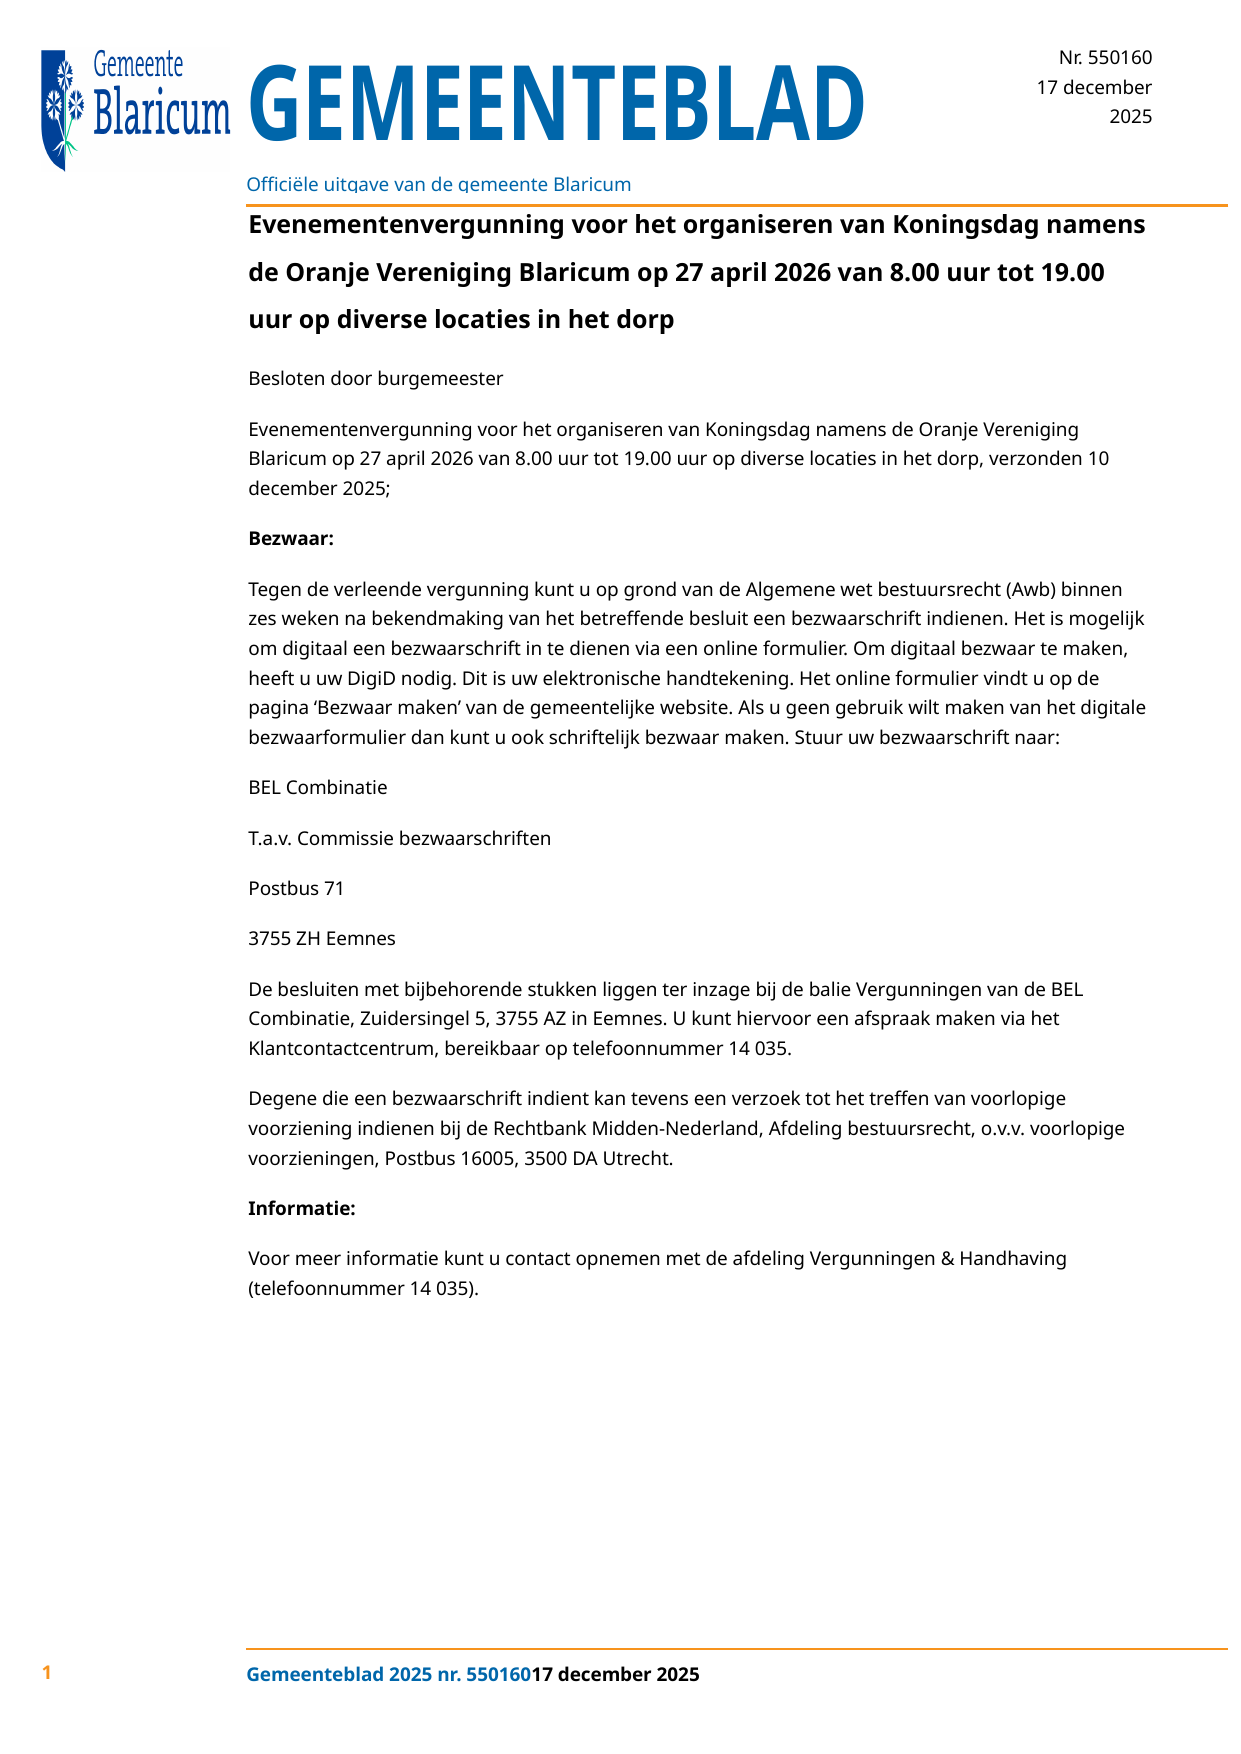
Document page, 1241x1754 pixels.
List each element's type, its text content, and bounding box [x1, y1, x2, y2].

text Postbus 71 [248, 875, 1152, 901]
text Besloten door burgemeester [248, 366, 1152, 391]
text Evenementenvergunning voor het organiseren van Koningsdag namens de Oranje Vereniging Blaricum op 27 april 2026 van 8.00 uur tot 19.00 uur op diverse locaties in het dorp, verzonden 10 december 2025; [248, 416, 1152, 501]
text Tegen de verleende vergunning kunt u op grond van de Algemene wet bestuursrecht (Awb) binnen zes weken na bekendmaking van het betreffende besluit een bezwaarschrift indienen. Het is mogelijk om digitaal een bezwaarschrift in te dienen via een online formulier. Om digitaal bezwaar te maken, heeft u uw DigiD nodig. Dit is uw elektronische handtekening. Het online formulier vindt u op de pagina ‘Bezwaar maken’ van de gemeentelijke website. Als u geen gebruik wilt maken van het digitale bezwaarformulier dan kunt u ook schriftelijk bezwaar maken. Stuur uw bezwaarschrift naar: [248, 576, 1152, 749]
text Degene die een bezwaarschrift indient kan tevens een verzoek tot het treffen van voorlopige voorziening indienen bij de Rechtbank Midden-Nederland, Afdeling bestuursrecht, o.v.v. voorlopige voorzieningen, Postbus 16005, 3500 DA Utrecht. [248, 1086, 1152, 1170]
text De besluiten met bijbehorende stukken liggen ter inzage bij de balie Vergunningen van de BEL Combinatie, Zuidersingel 5, 3755 AZ in Eemnes. U kunt hiervoor een afspraak maken via het Klantcontactcentrum, bereikbaar op telefoonnummer 14 035. [248, 976, 1152, 1061]
picture [41, 47, 231, 172]
text Informatie: [248, 1195, 1152, 1221]
text BEL Combinatie [248, 774, 1152, 800]
text Voor meer informatie kunt u contact opnemen met de afdeling Vergunningen & Handhaving (telefoonnummer 14 035). [248, 1246, 1152, 1301]
text 3755 ZH Eemnes [248, 926, 1152, 951]
text Evenementenvergunning voor het organiseren van Koningsdag namens de Oranje Vereniging Blaricum op 27 april 2026 van 8.00 uur tot 19.00 uur op diverse locaties in het dorp [248, 207, 1152, 336]
text T.a.v. Commissie bezwaarschriften [248, 825, 1152, 850]
text Bezwaar: [248, 526, 1152, 551]
